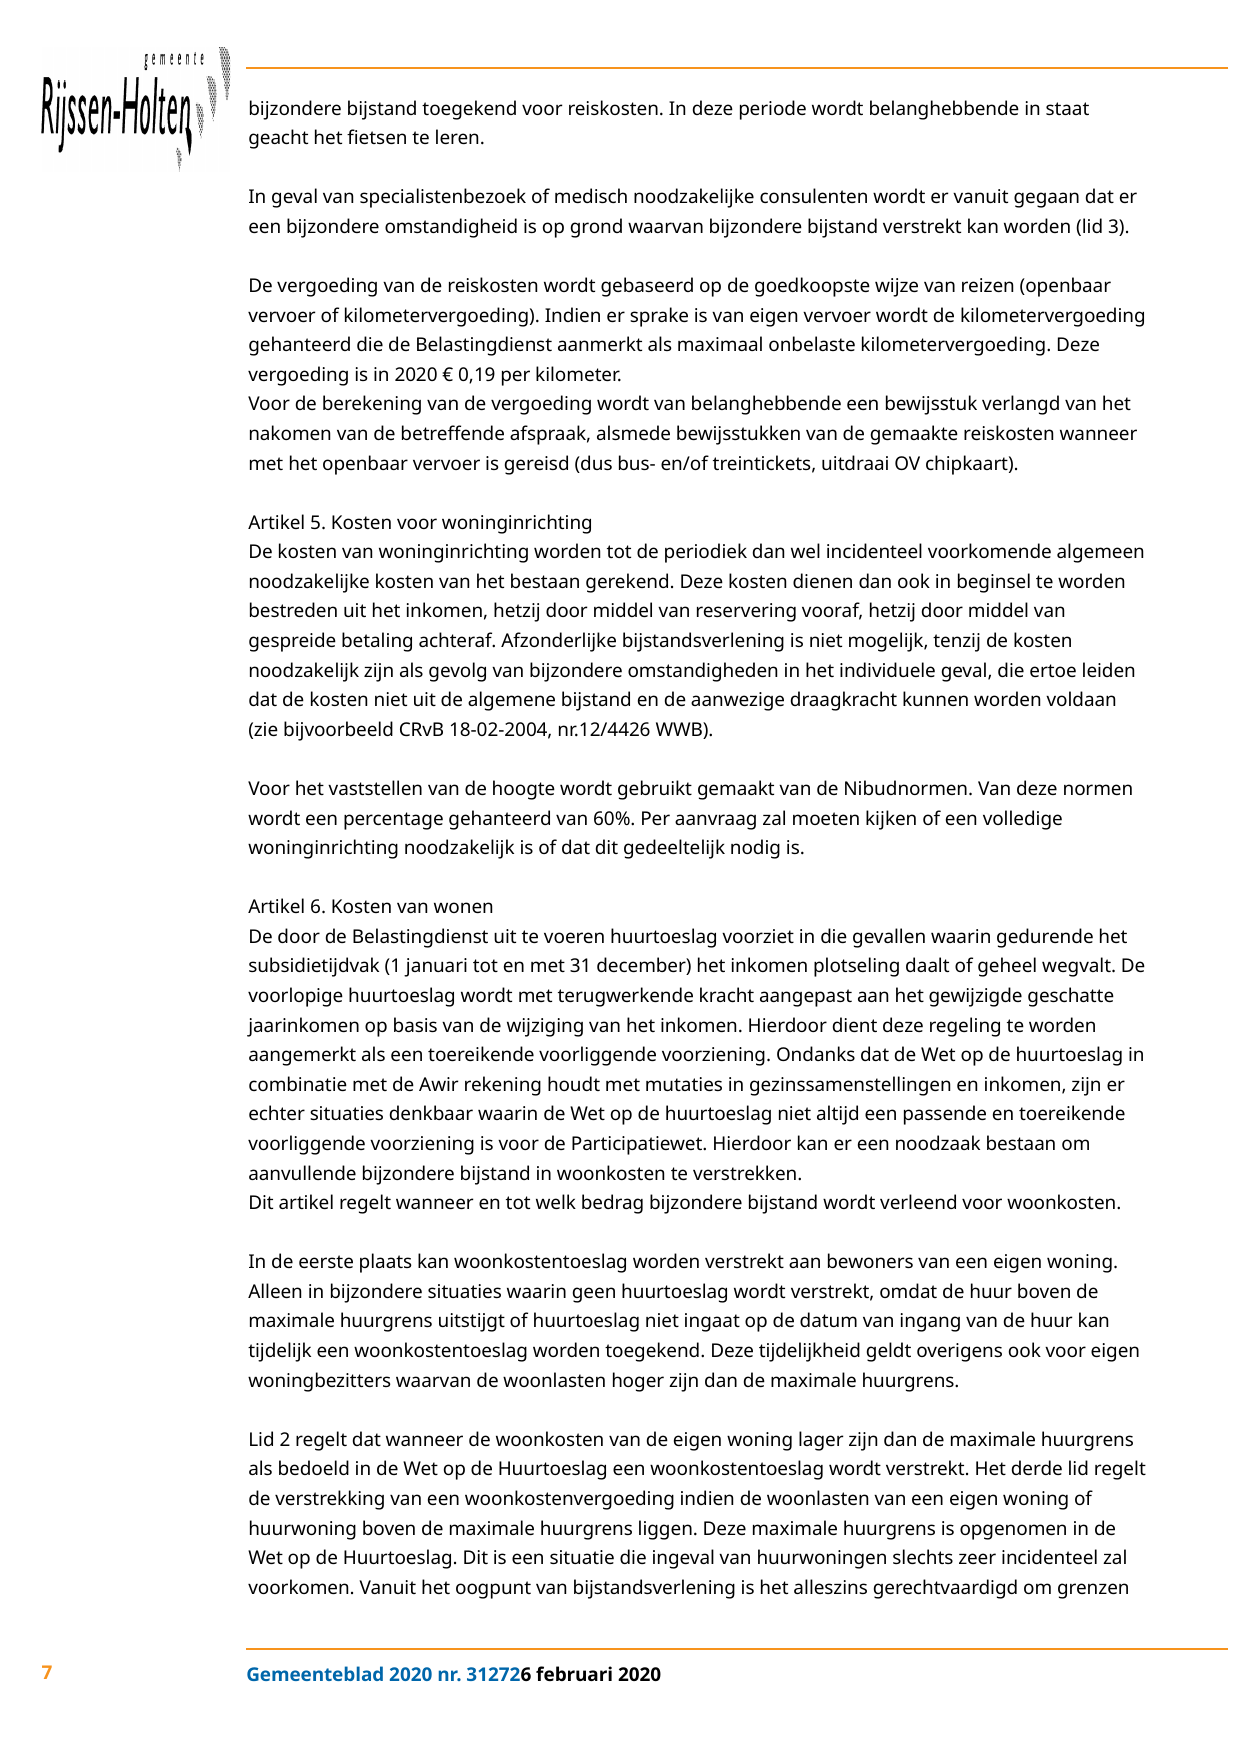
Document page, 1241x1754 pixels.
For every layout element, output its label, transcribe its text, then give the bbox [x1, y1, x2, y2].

text De vergoeding van de reiskosten wordt gebaseerd op de goedkoopste wijze van reizen (openbaar vervoer of kilometervergoeding). Indien er sprake is van eigen vervoer wordt de kilometervergoeding gehanteerd die de Belastingdienst aanmerkt als maximaal onbelaste kilometervergoeding. Deze vergoeding is in 2020 € 0,19 per kilometer. [248, 272, 1152, 387]
text Lid 2 regelt dat wanneer de woonkosten van de eigen woning lager zijn dan de maximale huurgrens als bedoeld in de Wet op de Huurtoeslag een woonkostentoeslag wordt verstrekt. Het derde lid regelt de verstrekking van een woonkostenvergoeding indien de woonlasten van een eigen woning of huurwoning boven de maximale huurgrens liggen. Deze maximale huurgrens is opgenomen in de Wet op de Huurtoeslag. Dit is een situatie die ingeval van huurwoningen slechts zeer incidenteel zal voorkomen. Vanuit het oogpunt van bijstandsverlening is het alleszins gerechtvaardigd om grenzen [248, 1426, 1152, 1600]
text In geval van specialistenbezoek of medisch noodzakelijke consulenten wordt er vanuit gegaan dat er een bijzondere omstandigheid is op grond waarvan bijzondere bijstand verstrekt kan worden (lid 3). [248, 183, 1152, 239]
text Voor het vaststellen van de hoogte wordt gebruikt gemaakt van de Nibudnormen. Van deze normen wordt een percentage gehanteerd van 60%. Per aanvraag zal moeten kijken of een volledige woninginrichting noodzakelijk is of dat dit gedeeltelijk nodig is. [248, 775, 1152, 860]
text Voor de berekening van de vergoeding wordt van belanghebbende een bewijsstuk verlangd van het nakomen van de betreffende afspraak, alsmede bewijsstukken van de gemaakte reiskosten wanneer met het openbaar vervoer is gereisd (dus bus- en/of treintickets, uitdraai OV chipkaart). [248, 391, 1152, 476]
text Artikel 6. Kosten van wonen [248, 893, 1152, 919]
text Artikel 5. Kosten voor woninginrichting [248, 509, 1152, 535]
text Alleen in bijzondere situaties waarin geen huurtoeslag wordt verstrekt, omdat de huur boven de maximale huurgrens uitstijgt of huurtoeslag niet ingaat op de datum van ingang van de huur kan tijdelijk een woonkostentoeslag worden toegekend. Deze tijdelijkheid geldt overigens ook voor eigen woningbezitters waarvan de woonlasten hoger zijn dan de maximale huurgrens. [248, 1278, 1152, 1393]
text bijzondere bijstand toegekend voor reiskosten. In deze periode wordt belanghebbende in staat geacht het fietsen te leren. [248, 95, 1152, 150]
text De kosten van woninginrichting worden tot de periodiek dan wel incidenteel voorkomende algemeen noodzakelijke kosten van het bestaan gerekend. Deze kosten dienen dan ook in beginsel te worden bestreden uit het inkomen, hetzij door middel van reservering vooraf, hetzij door middel van gespreide betaling achteraf. Afzonderlijke bijstandsverlening is niet mogelijk, tenzij de kosten noodzakelijk zijn als gevolg van bijzondere omstandigheden in het individuele geval, die ertoe leiden dat de kosten niet uit de algemene bijstand en de aanwezige draagkracht kunnen worden voldaan (zie bijvoorbeeld CRvB 18-02-2004, nr.12/4426 WWB). [248, 538, 1152, 742]
picture [41, 47, 231, 172]
text Dit artikel regelt wanneer en tot welk bedrag bijzondere bijstand wordt verleend voor woonkosten. [248, 1189, 1152, 1215]
text De door de Belastingdienst uit te voeren huurtoeslag voorziet in die gevallen waarin gedurende het subsidietijdvak (1 januari tot en met 31 december) het inkomen plotseling daalt of geheel wegvalt. De voorlopige huurtoeslag wordt met terugwerkende kracht aangepast aan het gewijzigde geschatte jaarinkomen op basis van de wijziging van het inkomen. Hierdoor dient deze regeling te worden aangemerkt als een toereikende voorliggende voorziening. Ondanks dat de Wet op de huurtoeslag in combinatie met de Awir rekening houdt met mutaties in gezinssamenstellingen en inkomen, zijn er echter situaties denkbaar waarin de Wet op de huurtoeslag niet altijd een passende en toereikende voorliggende voorziening is voor de Participatiewet. Hierdoor kan er een noodzaak bestaan om aanvullende bijzondere bijstand in woonkosten te verstrekken. [248, 923, 1152, 1186]
text In de eerste plaats kan woonkostentoeslag worden verstrekt aan bewoners van een eigen woning. [248, 1248, 1152, 1274]
